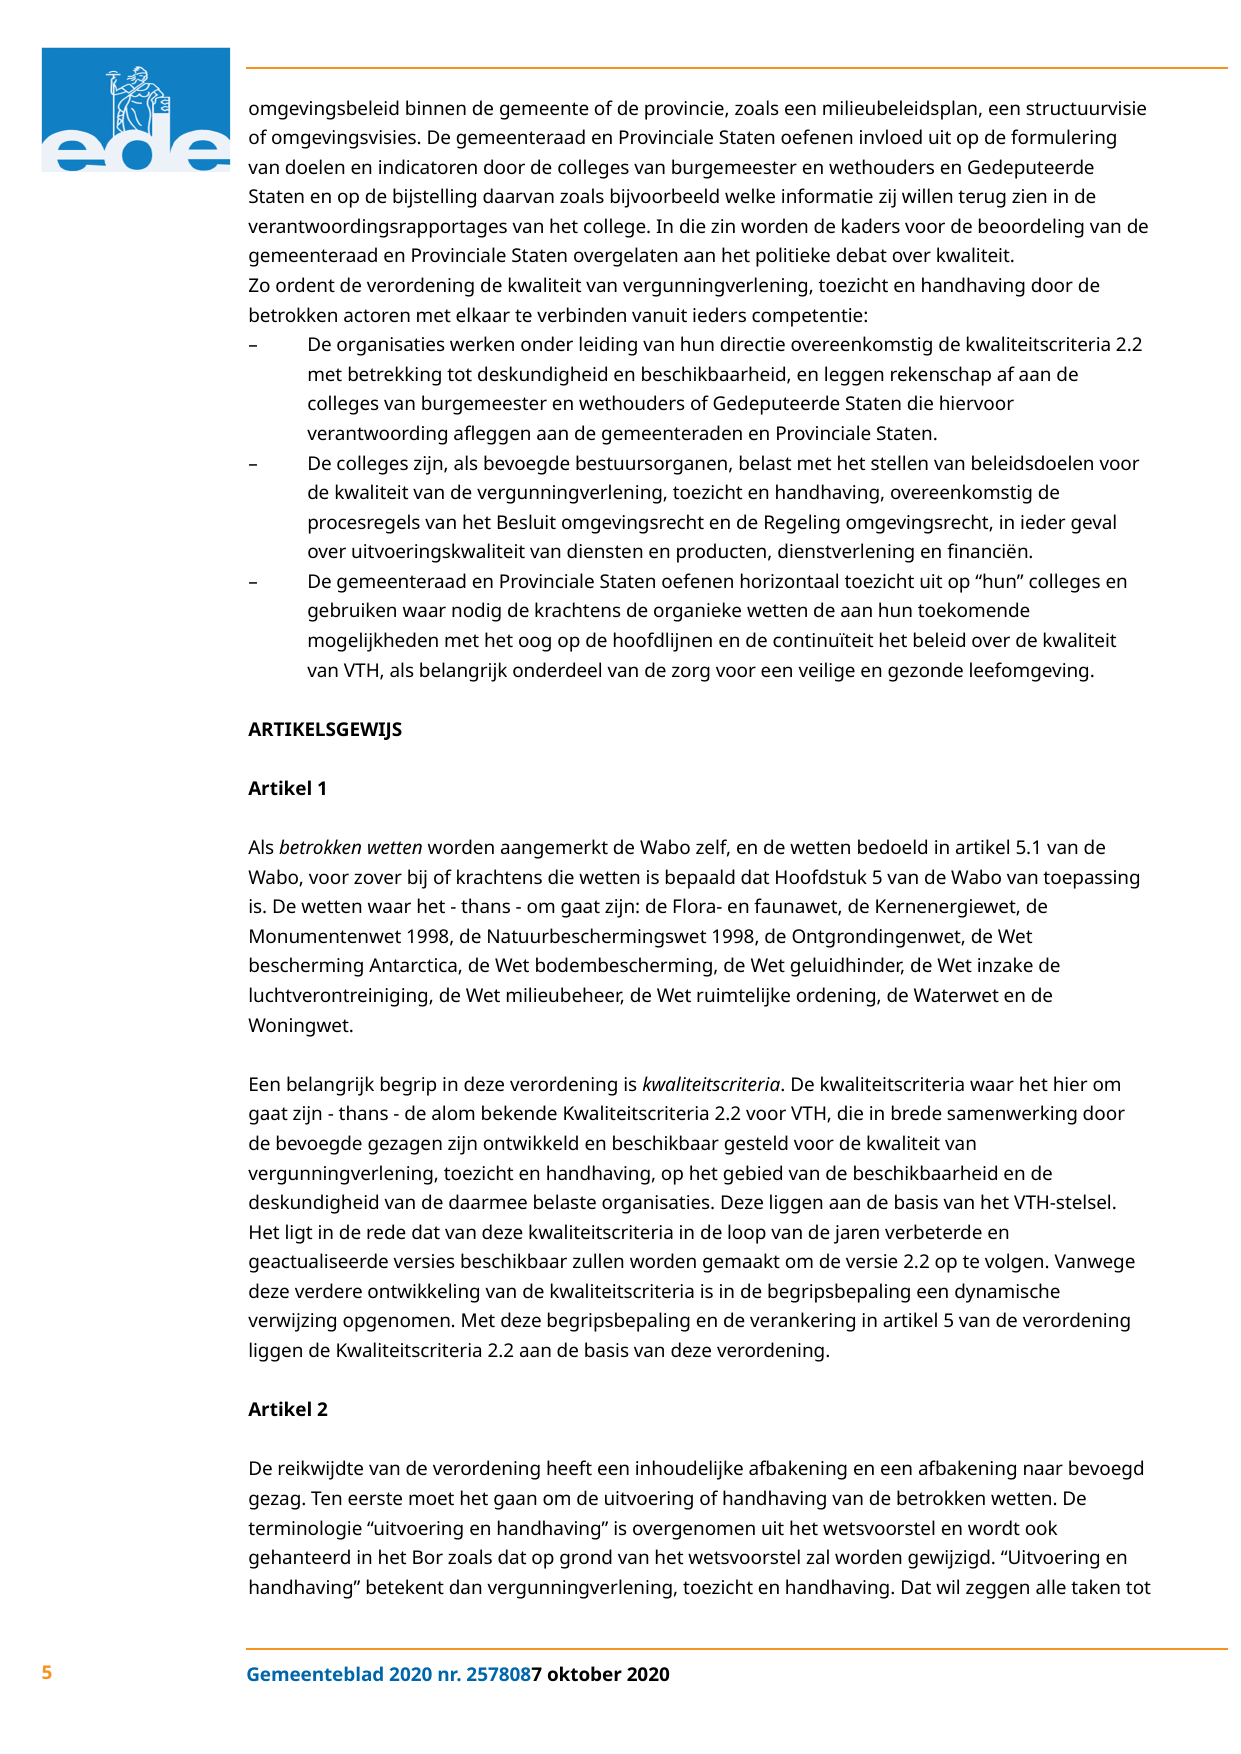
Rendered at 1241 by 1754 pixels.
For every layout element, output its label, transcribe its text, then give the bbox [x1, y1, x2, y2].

text ARTIKELSGEWIJS [248, 716, 1152, 742]
picture [41, 47, 231, 172]
text Zo ordent de verordening de kwaliteit van vergunningverlening, toezicht en handhaving door de betrokken actoren met elkaar te verbinden vanuit ieders competentie: [248, 272, 1152, 328]
list De organisaties werken onder leiding van hun directie overeenkomstig de kwaliteitscriteria 2.2 met betrekking tot deskundigheid en beschikbaarheid, en leggen rekenschap af aan de colleges van burgemeester en wethouders of Gedeputeerde Staten die hiervoor verantwoording afleggen aan de gemeenteraden en Provinciale Staten. [248, 331, 1152, 446]
text Als betrokken wetten worden aangemerkt de Wabo zelf, en de wetten bedoeld in artikel 5.1 van de Wabo, voor zover bij of krachtens die wetten is bepaald dat Hoofdstuk 5 van de Wabo van toepassing is. De wetten waar het - thans - om gaat zijn: de Flora- en faunawet, de Kernenergiewet, de Monumentenwet 1998, de Natuurbeschermingswet 1998, de Ontgrondingenwet, de Wet bescherming Antarctica, de Wet bodembescherming, de Wet geluidhinder, de Wet inzake de luchtverontreiniging, de Wet milieubeheer, de Wet ruimtelijke ordening, de Waterwet en de Woningwet. [248, 834, 1152, 1038]
list De colleges zijn, als bevoegde bestuursorganen, belast met het stellen van beleidsdoelen voor de kwaliteit van de vergunningverlening, toezicht en handhaving, overeenkomstig de procesregels van het Besluit omgevingsrecht en de Regeling omgevingsrecht, in ieder geval over uitvoeringskwaliteit van diensten en producten, dienstverlening en financiën. [248, 450, 1152, 564]
text omgevingsbeleid binnen de gemeente of de provincie, zoals een milieubeleidsplan, een structuurvisie of omgevingsvisies. De gemeenteraad en Provinciale Staten oefenen invloed uit op de formulering van doelen en indicatoren door de colleges van burgemeester en wethouders en Gedeputeerde Staten en op de bijstelling daarvan zoals bijvoorbeeld welke informatie zij willen terug zien in de verantwoordingsrapportages van het college. In die zin worden de kaders voor de beoordeling van de gemeenteraad en Provinciale Staten overgelaten aan het politieke debat over kwaliteit. [248, 95, 1152, 268]
text Artikel 2 [248, 1396, 1152, 1422]
text Artikel 1 [248, 775, 1152, 801]
text Een belangrijk begrip in deze verordening is kwaliteitscriteria. De kwaliteitscriteria waar het hier om gaat zijn - thans - de alom bekende Kwaliteitscriteria 2.2 voor VTH, die in brede samenwerking door de bevoegde gezagen zijn ontwikkeld en beschikbaar gesteld voor de kwaliteit van vergunningverlening, toezicht en handhaving, op het gebied van de beschikbaarheid en de deskundigheid van de daarmee belaste organisaties. Deze liggen aan de basis van het VTH-stelsel. Het ligt in de rede dat van deze kwaliteitscriteria in de loop van de jaren verbeterde en geactualiseerde versies beschikbaar zullen worden gemaakt om de versie 2.2 op te volgen. Vanwege deze verdere ontwikkeling van de kwaliteitscriteria is in de begripsbepaling een dynamische verwijzing opgenomen. Met deze begripsbepaling en de verankering in artikel 5 van de verordening liggen de Kwaliteitscriteria 2.2 aan de basis van deze verordening. [248, 1071, 1152, 1363]
list De gemeenteraad en Provinciale Staten oefenen horizontaal toezicht uit op “hun” colleges en gebruiken waar nodig de krachtens de organieke wetten de aan hun toekomende mogelijkheden met het oog op de hoofdlijnen en de continuïteit het beleid over de kwaliteit van VTH, als belangrijk onderdeel van de zorg voor een veilige en gezonde leefomgeving. [248, 568, 1152, 683]
text De reikwijdte van de verordening heeft een inhoudelijke afbakening en een afbakening naar bevoegd gezag. Ten eerste moet het gaan om de uitvoering of handhaving van de betrokken wetten. De terminologie “uitvoering en handhaving” is overgenomen uit het wetsvoorstel en wordt ook gehanteerd in het Bor zoals dat op grond van het wetsvoorstel zal worden gewijzigd. “Uitvoering en handhaving” betekent dan vergunningverlening, toezicht en handhaving. Dat wil zeggen alle taken tot [248, 1456, 1152, 1600]
